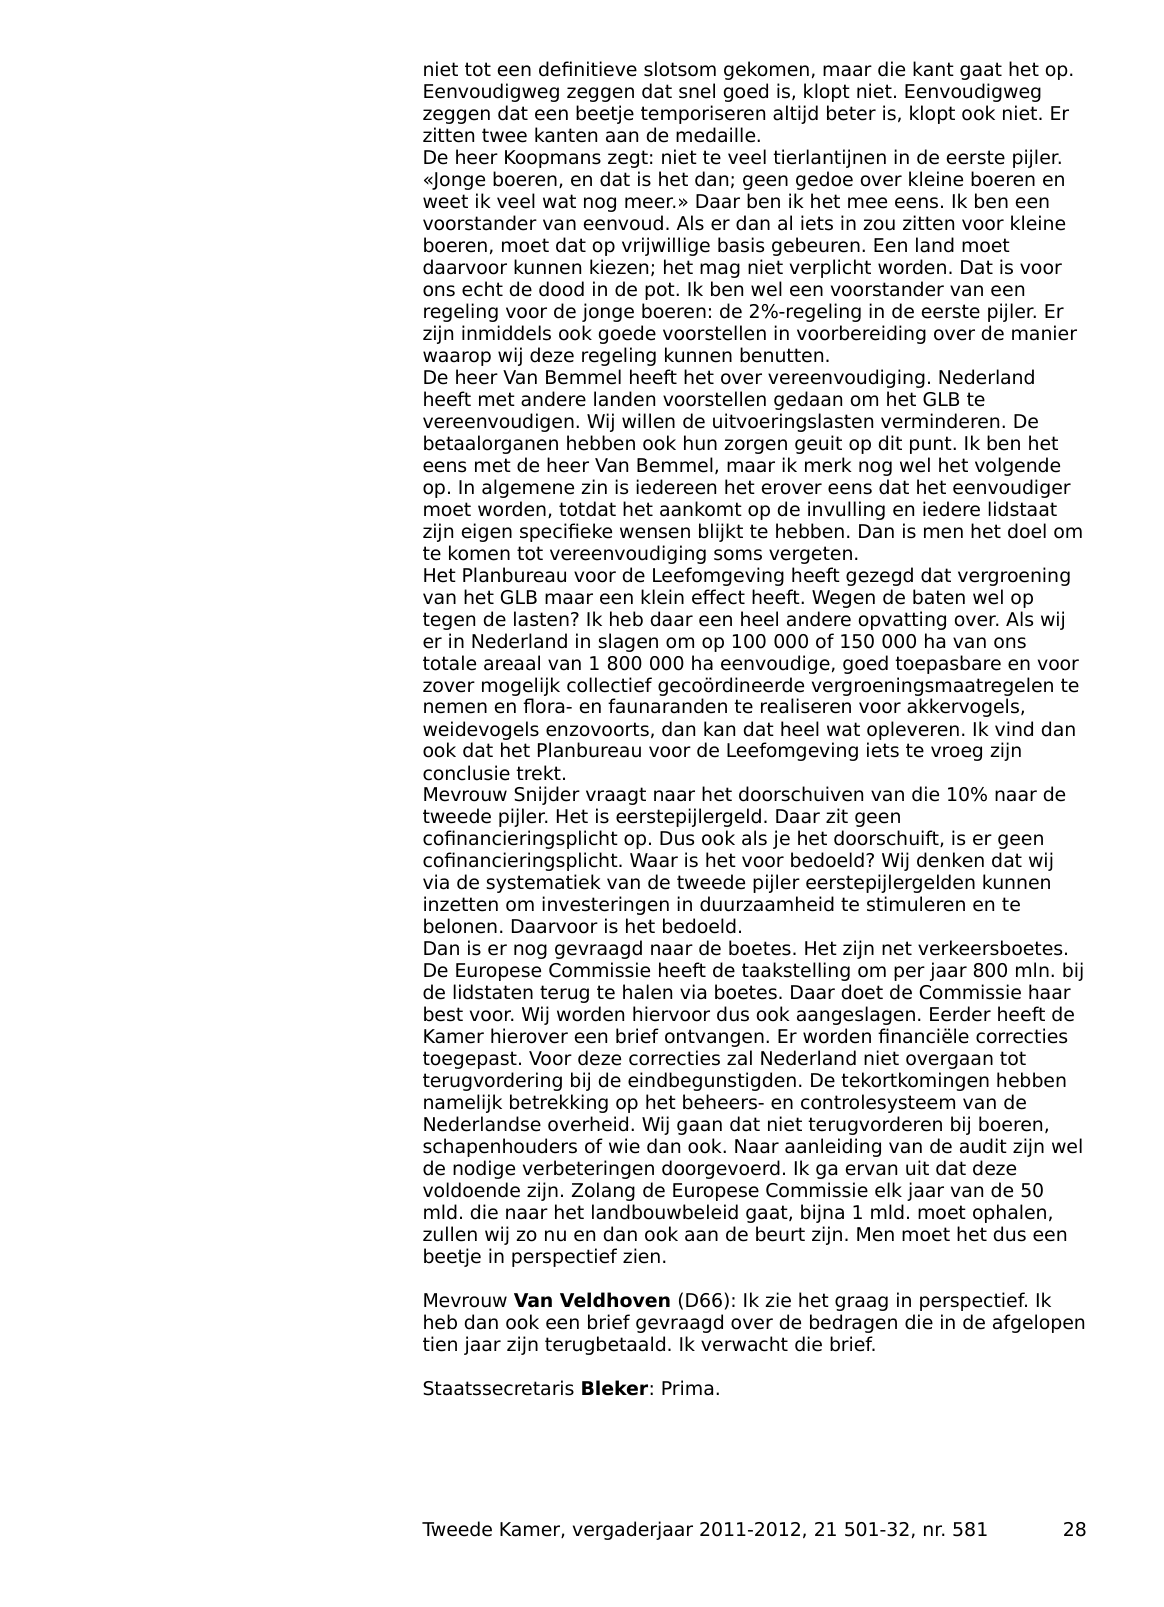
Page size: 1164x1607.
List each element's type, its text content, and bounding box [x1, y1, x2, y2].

text Mevrouw Snijder vraagt naar het doorschuiven van die 10% naar de tweede pijler. Het is eerstepijlergeld. Daar zit geen cofinancieringsplicht op. Dus ook als je het doorschuift, is er geen cofinancieringsplicht. Waar is het voor bedoeld? Wij denken dat wij via de systematiek van de tweede pijler eerstepijlergelden kunnen inzetten om investeringen in duurzaamheid te stimuleren en te belonen. Daarvoor is het bedoeld. [422, 784, 1087, 938]
text De heer Koopmans zegt: niet te veel tierlantijnen in de eerste pijler. «Jonge boeren, en dat is het dan; geen gedoe over kleine boeren en weet ik veel wat nog meer.» Daar ben ik het mee eens. Ik ben een voorstander van eenvoud. Als er dan al iets in zou zitten voor kleine boeren, moet dat op vrijwillige basis gebeuren. Een land moet daarvoor kunnen kiezen; het mag niet verplicht worden. Dat is voor ons echt de dood in de pot. Ik ben wel een voorstander van een regeling voor de jonge boeren: de 2%-regeling in de eerste pijler. Er zijn inmiddels ook goede voorstellen in voorbereiding over de manier waarop wij deze regeling kunnen benutten. [422, 147, 1087, 367]
text De heer Van Bemmel heeft het over vereenvoudiging. Nederland heeft met andere landen voorstellen gedaan om het GLB te vereenvoudigen. Wij willen de uitvoeringslasten verminderen. De betaalorganen hebben ook hun zorgen geuit op dit punt. Ik ben het eens met de heer Van Bemmel, maar ik merk nog wel het volgende op. In algemene zin is iedereen het erover eens dat het eenvoudiger moet worden, totdat het aankomt op de invulling en iedere lidstaat zijn eigen specifieke wensen blijkt te hebben. Dan is men het doel om te komen tot vereenvoudiging soms vergeten. [422, 367, 1087, 564]
text niet tot een definitieve slotsom gekomen, maar die kant gaat het op. Eenvoudigweg zeggen dat snel goed is, klopt niet. Eenvoudigweg zeggen dat een beetje temporiseren altijd beter is, klopt ook niet. Er zitten twee kanten aan de medaille. [422, 59, 1087, 147]
text Mevrouw Van Veldhoven (D66): Ik zie het graag in perspectief. Ik heb dan ook een brief gevraagd over de bedragen die in de afgelopen tien jaar zijn terugbetaald. Ik verwacht die brief. [422, 1290, 1087, 1356]
text Het Planbureau voor de Leefomgeving heeft gezegd dat vergroening van het GLB maar een klein effect heeft. Wegen de baten wel op tegen de lasten? Ik heb daar een heel andere opvatting over. Als wij er in Nederland in slagen om op 100 000 of 150 000 ha van ons totale areaal van 1 800 000 ha eenvoudige, goed toepasbare en voor zover mogelijk collectief gecoördineerde vergroeningsmaatregelen te nemen en flora- en faunaranden te realiseren voor akkervogels, weidevogels enzovoorts, dan kan dat heel wat opleveren. Ik vind dan ook dat het Planbureau voor de Leefomgeving iets te vroeg zijn conclusie trekt. [422, 564, 1087, 784]
text Dan is er nog gevraagd naar de boetes. Het zijn net verkeersboetes. De Europese Commissie heeft de taakstelling om per jaar 800 mln. bij de lidstaten terug te halen via boetes. Daar doet de Commissie haar best voor. Wij worden hiervoor dus ook aangeslagen. Eerder heeft de Kamer hierover een brief ontvangen. Er worden financiële correcties toegepast. Voor deze correcties zal Nederland niet overgaan tot terugvordering bij de eindbegunstigden. De tekortkomingen hebben namelijk betrekking op het beheers- en controlesysteem van de Nederlandse overheid. Wij gaan dat niet terugvorderen bij boeren, schapenhouders of wie dan ook. Naar aanleiding van de audit zijn wel de nodige verbeteringen doorgevoerd. Ik ga ervan uit dat deze voldoende zijn. Zolang de Europese Commissie elk jaar van de 50 mld. die naar het landbouwbeleid gaat, bijna 1 mld. moet ophalen, zullen wij zo nu en dan ook aan de beurt zijn. Men moet het dus een beetje in perspectief zien. [422, 938, 1087, 1268]
text Staatssecretaris Bleker: Prima. [422, 1378, 1087, 1400]
